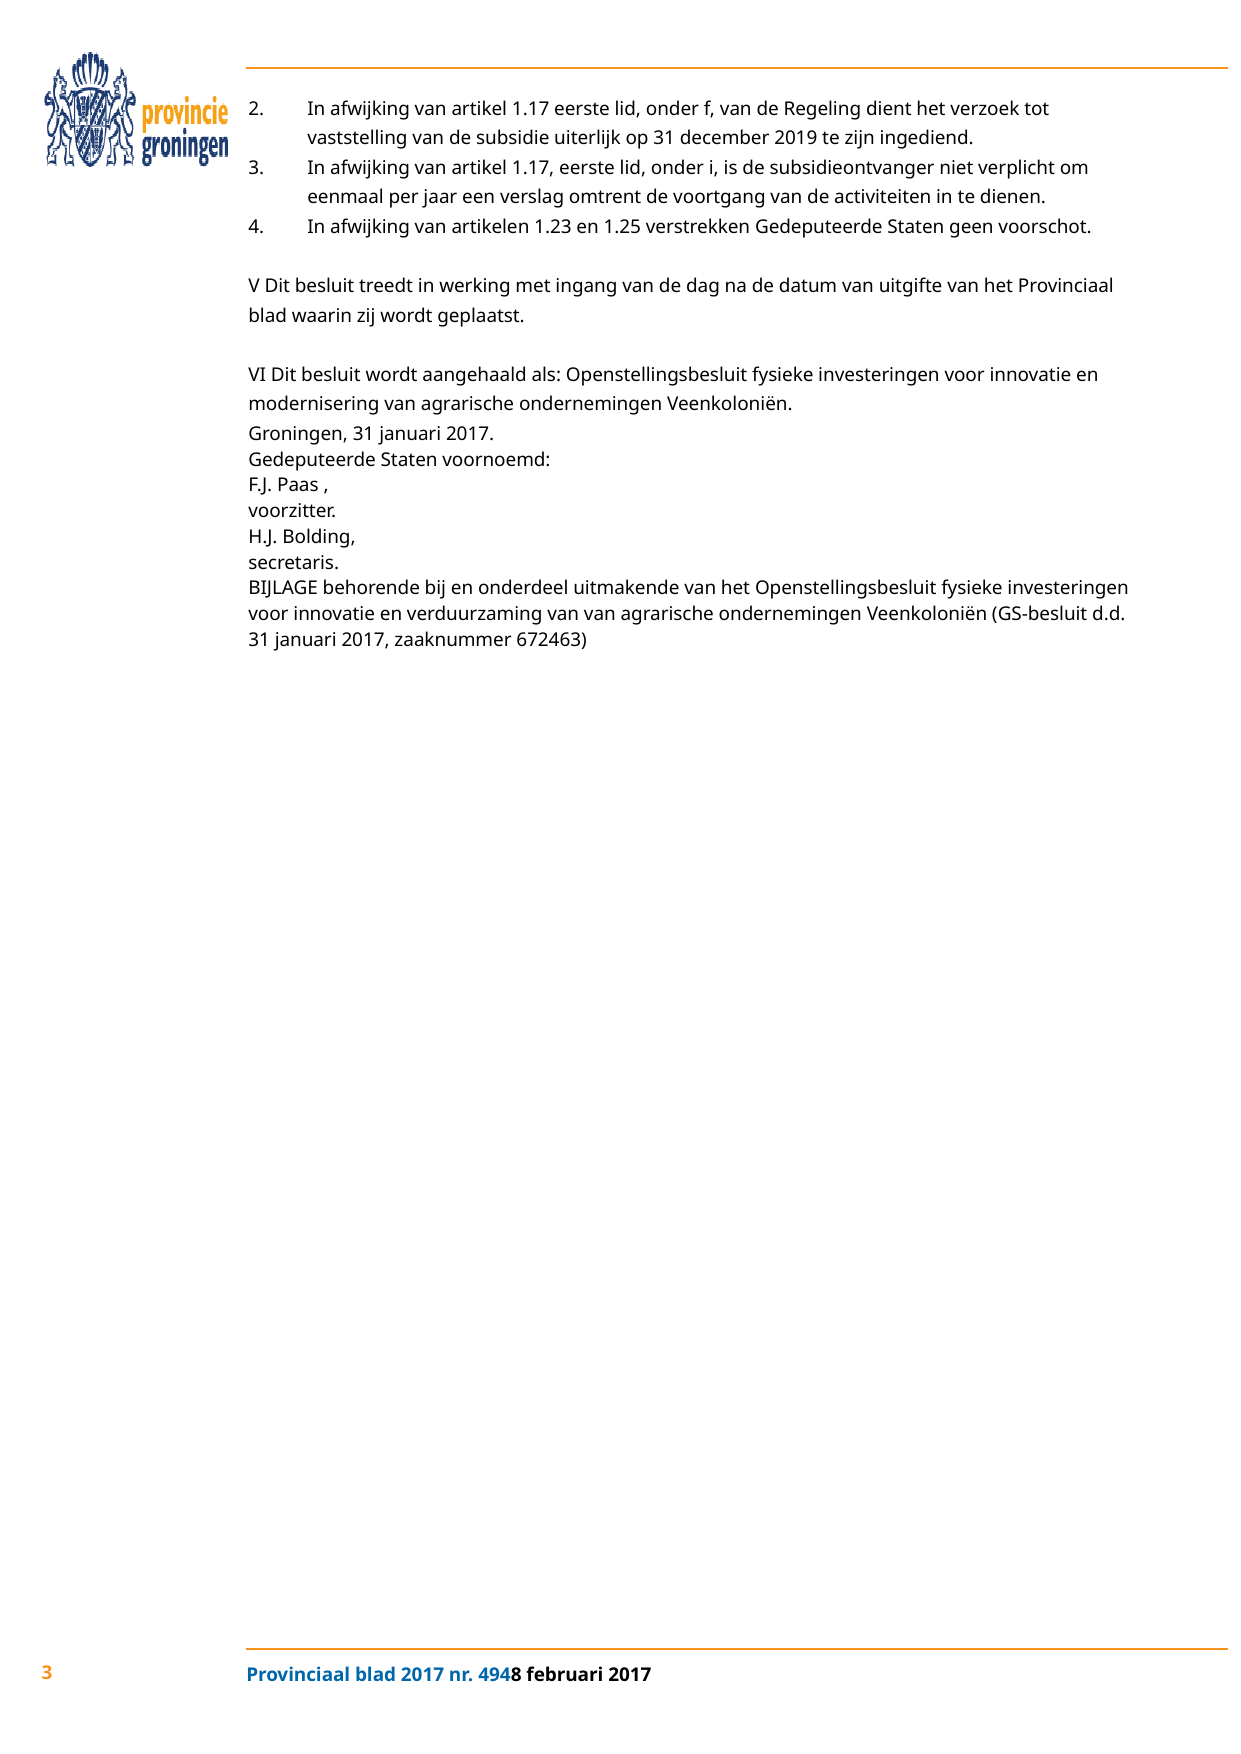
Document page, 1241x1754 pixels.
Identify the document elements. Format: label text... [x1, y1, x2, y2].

text VI Dit besluit wordt aangehaald als: Openstellingsbesluit fysieke investeringen voor innovatie en modernisering van agrarische ondernemingen Veenkoloniën. [248, 361, 1152, 416]
text V Dit besluit treedt in werking met ingang van de dag na de datum van uitgifte van het Provinciaal blad waarin zij wordt geplaatst. [248, 272, 1152, 328]
text secretaris. [248, 549, 1152, 574]
text BIJLAGE behorende bij en onderdeel uitmakende van het Openstellingsbesluit fysieke investeringen voor innovatie en verduurzaming van van agrarische ondernemingen Veenkoloniën (GS-besluit d.d. 31 januari 2017, zaaknummer 672463) [248, 574, 1152, 652]
text F.J. Paas , [248, 472, 1152, 497]
list In afwijking van artikel 1.17 eerste lid, onder f, van de Regeling dient het verzoek tot vaststelling van de subsidie uiterlijk op 31 december 2019 te zijn ingediend. [248, 95, 1152, 150]
text Gedeputeerde Staten voornoemd: [248, 446, 1152, 472]
text voorzitter. [248, 497, 1152, 523]
picture [41, 47, 231, 172]
text H.J. Bolding, [248, 523, 1152, 549]
list In afwijking van artikel 1.17, eerste lid, onder i, is de subsidieontvanger niet verplicht om eenmaal per jaar een verslag omtrent de voortgang van de activiteiten in te dienen. [248, 154, 1152, 209]
list In afwijking van artikelen 1.23 en 1.25 verstrekken Gedeputeerde Staten geen voorschot. [248, 213, 1152, 239]
text Groningen, 31 januari 2017. [248, 420, 1152, 446]
